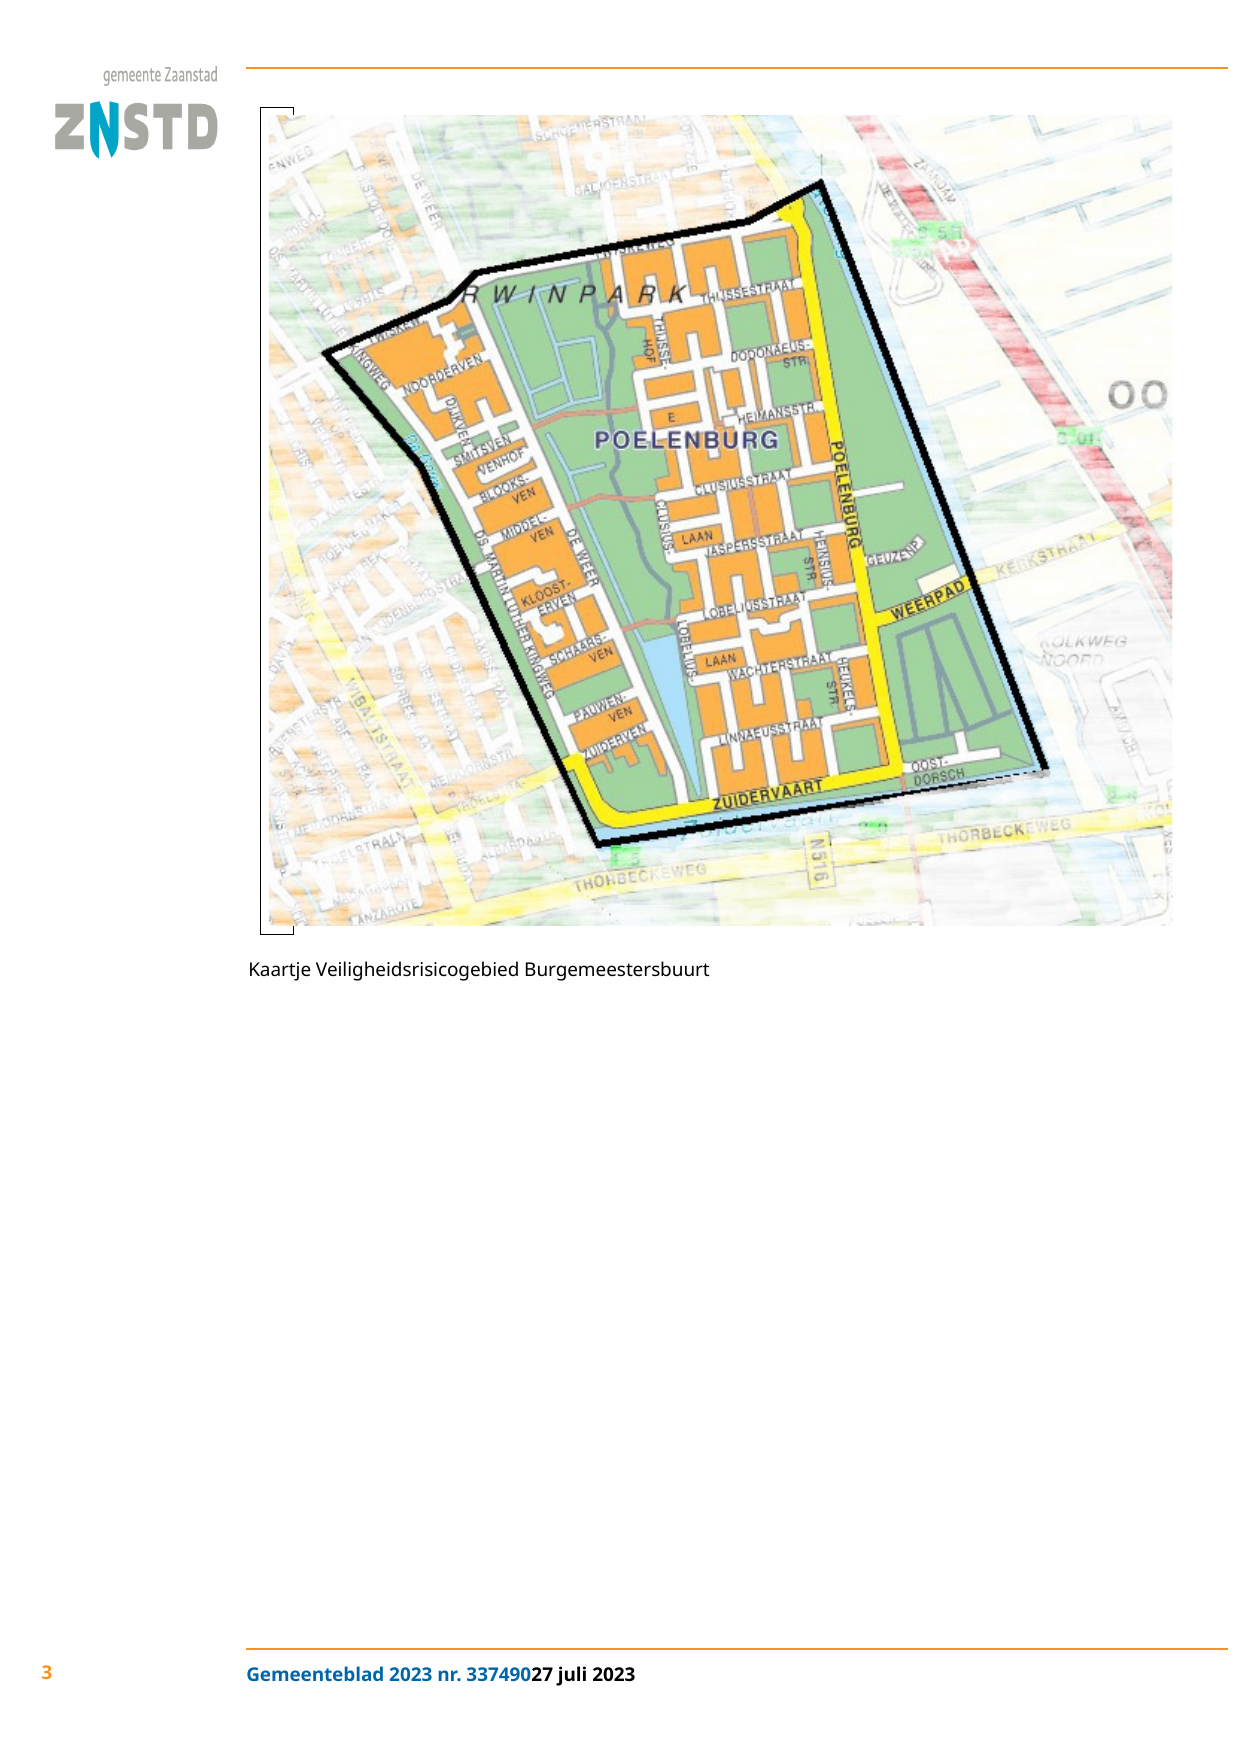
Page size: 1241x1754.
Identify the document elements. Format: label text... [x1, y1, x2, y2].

picture [41, 47, 231, 172]
picture [268, 115, 1173, 926]
text Kaartje Veiligheidsrisicogebied Burgemeestersbuurt [248, 956, 1152, 981]
